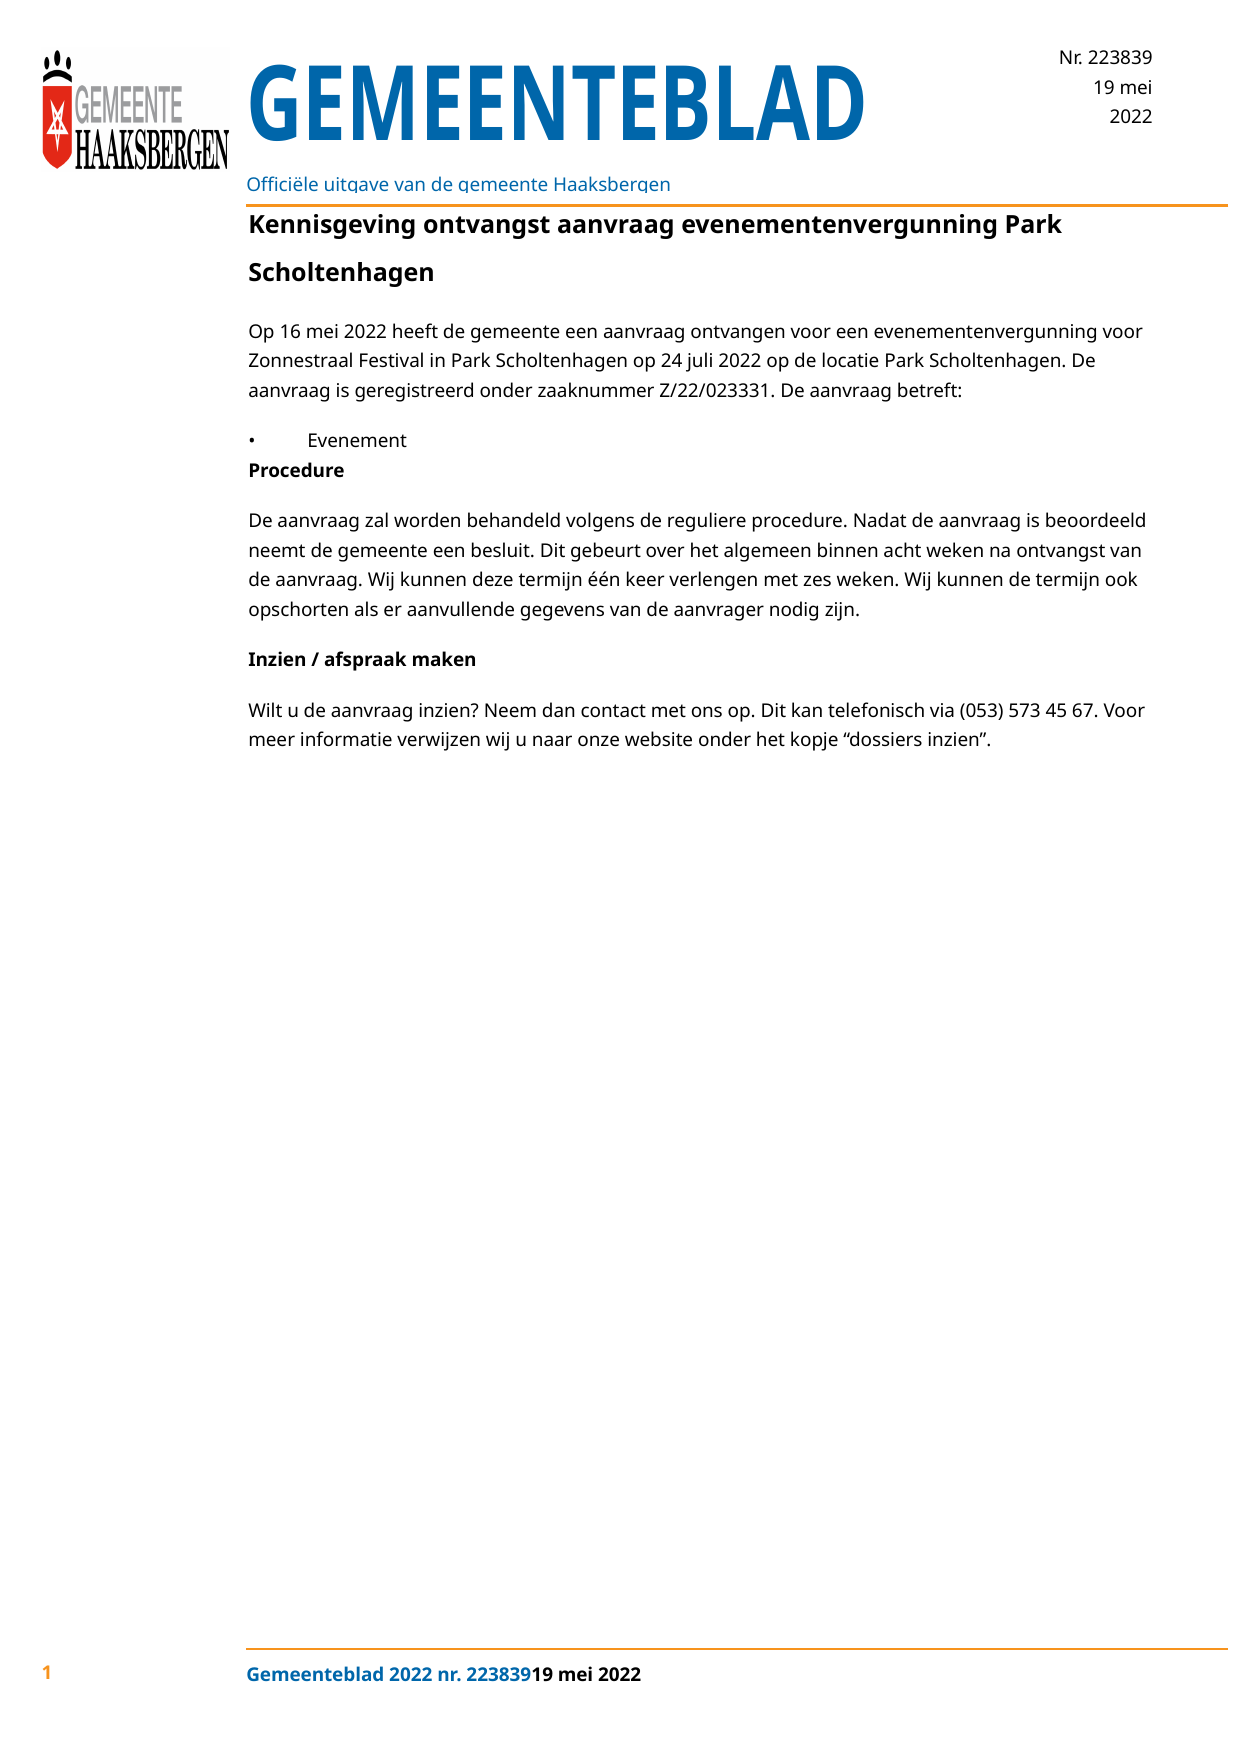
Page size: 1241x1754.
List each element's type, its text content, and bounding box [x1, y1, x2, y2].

text Inzien / afspraak maken [248, 647, 1152, 672]
text Procedure [248, 457, 1152, 483]
text Wilt u de aanvraag inzien? Neem dan contact met ons op. Dit kan telefonisch via (053) 573 45 67. Voor meer informatie verwijzen wij u naar onze website onder het kopje “dossiers inzien”. [248, 697, 1152, 752]
text Op 16 mei 2022 heeft de gemeente een aanvraag ontvangen voor een evenementenvergunning voor Zonnestraal Festival in Park Scholtenhagen op 24 juli 2022 op de locatie Park Scholtenhagen. De aanvraag is geregistreerd onder zaaknummer Z/22/023331. De aanvraag betreft: [248, 318, 1152, 403]
list Evenement [248, 427, 1152, 453]
text De aanvraag zal worden behandeld volgens de reguliere procedure. Nadat de aanvraag is beoordeeld neemt de gemeente een besluit. Dit gebeurt over het algemeen binnen acht weken na ontvangst van de aanvraag. Wij kunnen deze termijn één keer verlengen met zes weken. Wij kunnen de termijn ook opschorten als er aanvullende gegevens van de aanvrager nodig zijn. [248, 507, 1152, 622]
text Kennisgeving ontvangst aanvraag evenementenvergunning Park Scholtenhagen [248, 207, 1152, 288]
picture [41, 47, 231, 172]
